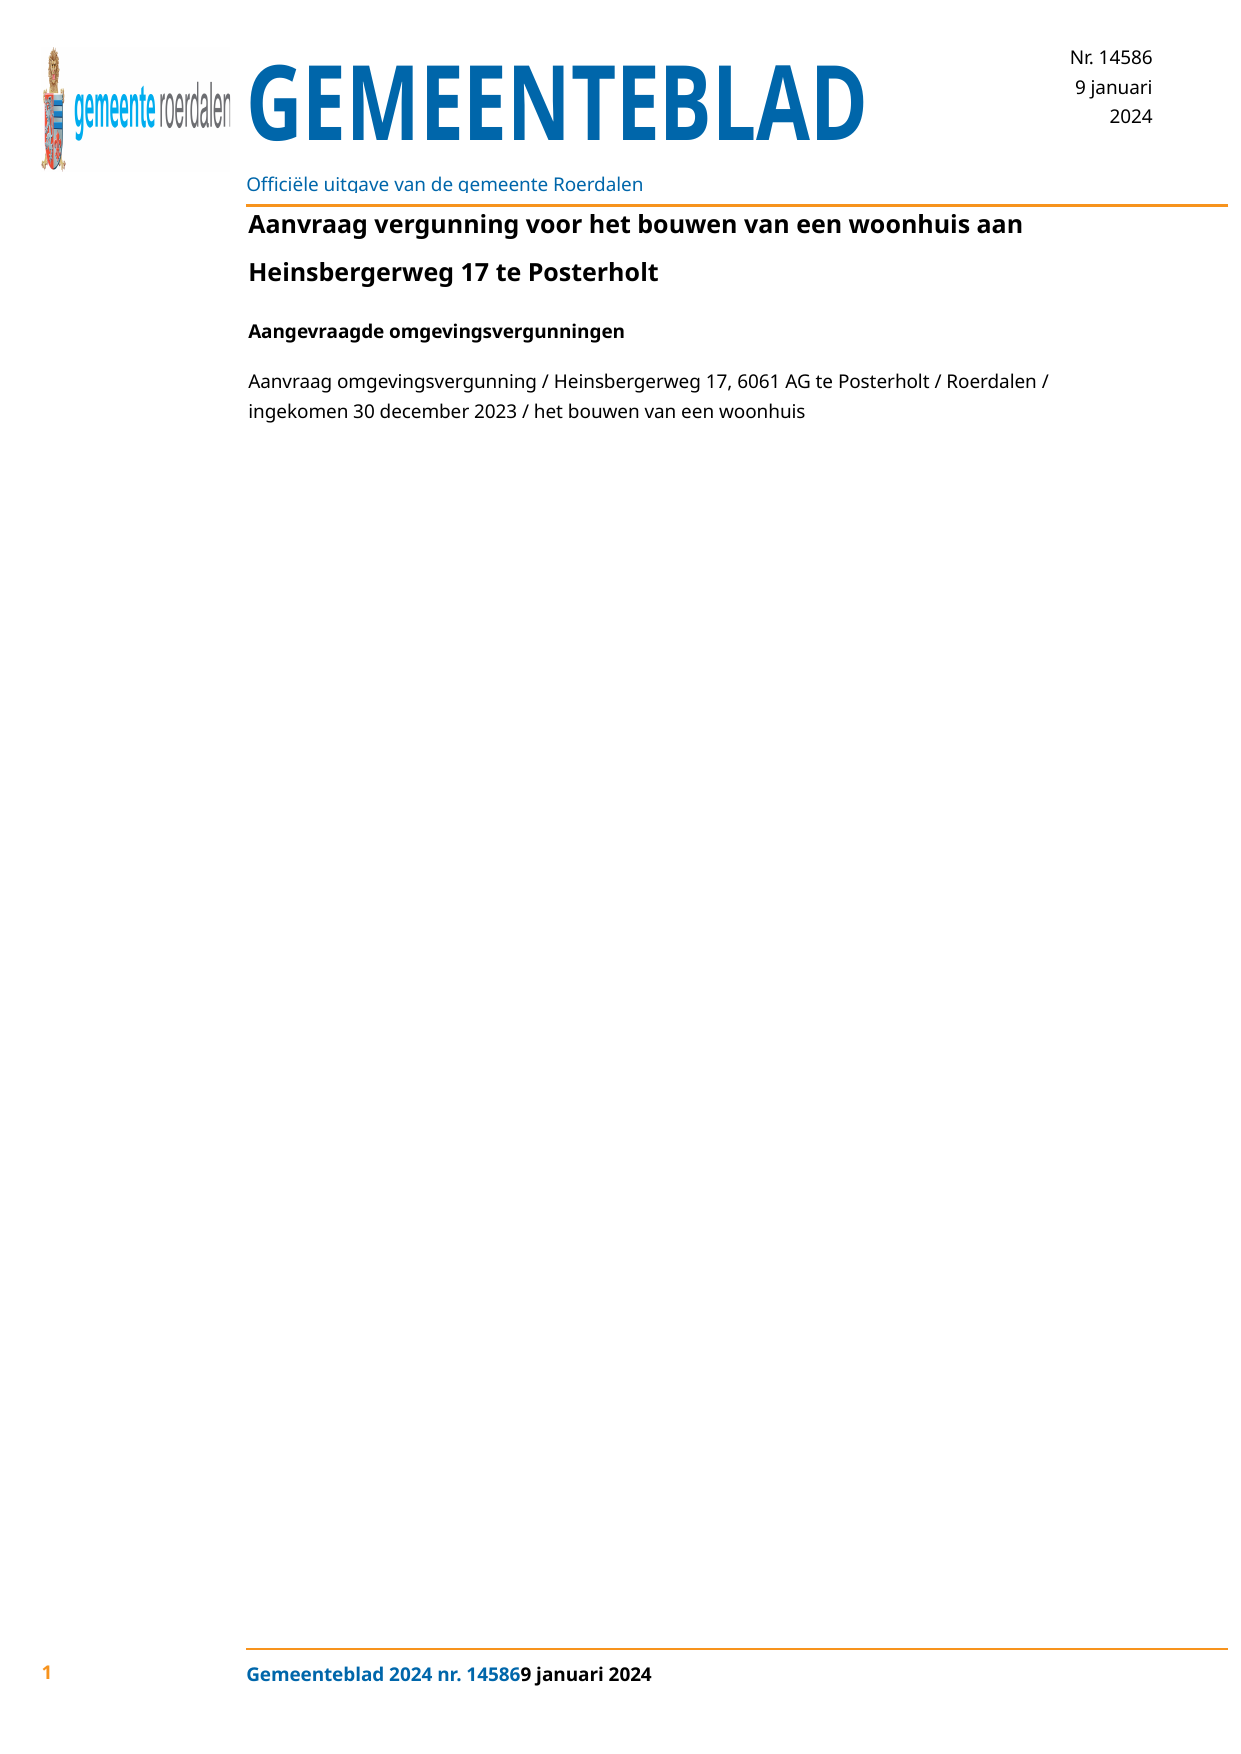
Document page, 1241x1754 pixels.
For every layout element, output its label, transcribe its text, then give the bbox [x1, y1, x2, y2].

text Aanvraag omgevingsvergunning / Heinsbergerweg 17, 6061 AG te Posterholt / Roerdalen / ingekomen 30 december 2023 / het bouwen van een woonhuis [248, 368, 1152, 424]
text Aangevraagde omgevingsvergunningen [248, 318, 1152, 344]
picture [41, 47, 231, 172]
text Aanvraag vergunning voor het bouwen van een woonhuis aan Heinsbergerweg 17 te Posterholt [248, 207, 1152, 288]
